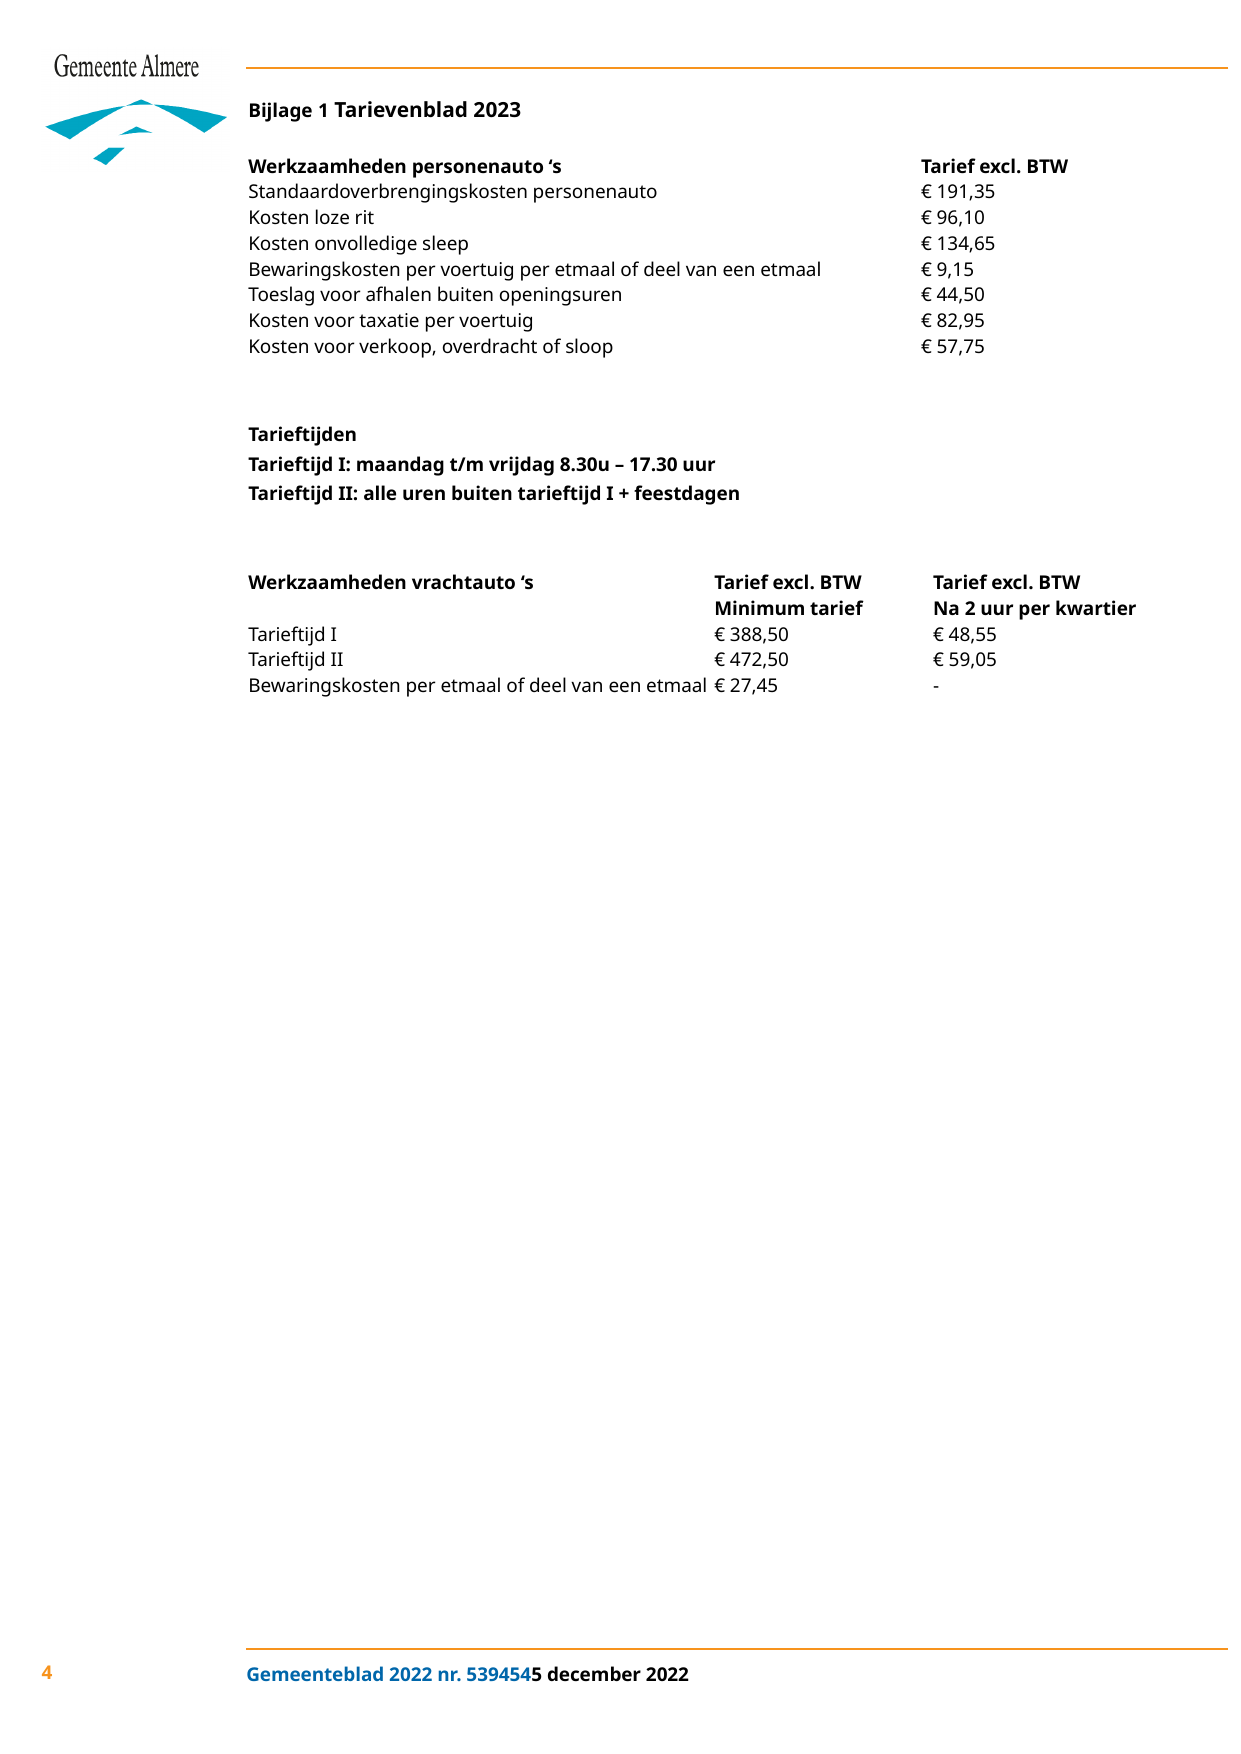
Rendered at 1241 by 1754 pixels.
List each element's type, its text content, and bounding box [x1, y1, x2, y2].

picture [41, 47, 231, 172]
table_cell € 134,65 [921, 230, 1152, 256]
table_cell € 48,55 [933, 621, 1152, 646]
table_header Tarief excl. BTW [714, 569, 933, 595]
table_cell - [933, 672, 1152, 698]
text Tarieftijd II: alle uren buiten tarieftijd I + feestdagen [248, 480, 1152, 506]
table_cell Standaardoverbrengingskosten personenauto [248, 179, 921, 204]
table_cell € 59,05 [933, 646, 1152, 672]
table_cell € 472,50 [714, 646, 933, 672]
table_header Tarief excl. BTW [921, 153, 1152, 179]
table_cell € 82,95 [921, 308, 1152, 333]
table_header Werkzaamheden personenauto ‘s [248, 153, 921, 179]
table_cell Kosten voor taxatie per voertuig [248, 308, 921, 333]
table_cell € 388,50 [714, 621, 933, 646]
table_cell [248, 595, 714, 621]
table_cell Kosten loze rit [248, 205, 921, 230]
table_cell € 57,75 [921, 333, 1152, 359]
table_cell Bewaringskosten per etmaal of deel van een etmaal [248, 672, 714, 698]
text Tarieftijd I: maandag t/m vrijdag 8.30u – 17.30 uur [248, 451, 1152, 477]
table_cell € 44,50 [921, 282, 1152, 307]
table_cell Kosten voor verkoop, overdracht of sloop [248, 333, 921, 359]
table_header Werkzaamheden vrachtauto ‘s [248, 569, 714, 595]
table_cell € 27,45 [714, 672, 933, 698]
table_cell € 191,35 [921, 179, 1152, 204]
table_cell € 96,10 [921, 205, 1152, 230]
table_cell € 9,15 [921, 256, 1152, 282]
table_cell Kosten onvolledige sleep [248, 230, 921, 256]
table_cell Tarieftijd I [248, 621, 714, 646]
text Tarieftijden [248, 421, 1152, 447]
table_cell Minimum tarief [714, 595, 933, 621]
table_header Tarief excl. BTW [933, 569, 1152, 595]
table_cell Tarieftijd II [248, 646, 714, 672]
table_cell Na 2 uur per kwartier [933, 595, 1152, 621]
table_cell Bewaringskosten per voertuig per etmaal of deel van een etmaal [248, 256, 921, 282]
table_cell Toeslag voor afhalen buiten openingsuren [248, 282, 921, 307]
text Bijlage 1 Tarievenblad 2023 [248, 95, 1152, 123]
